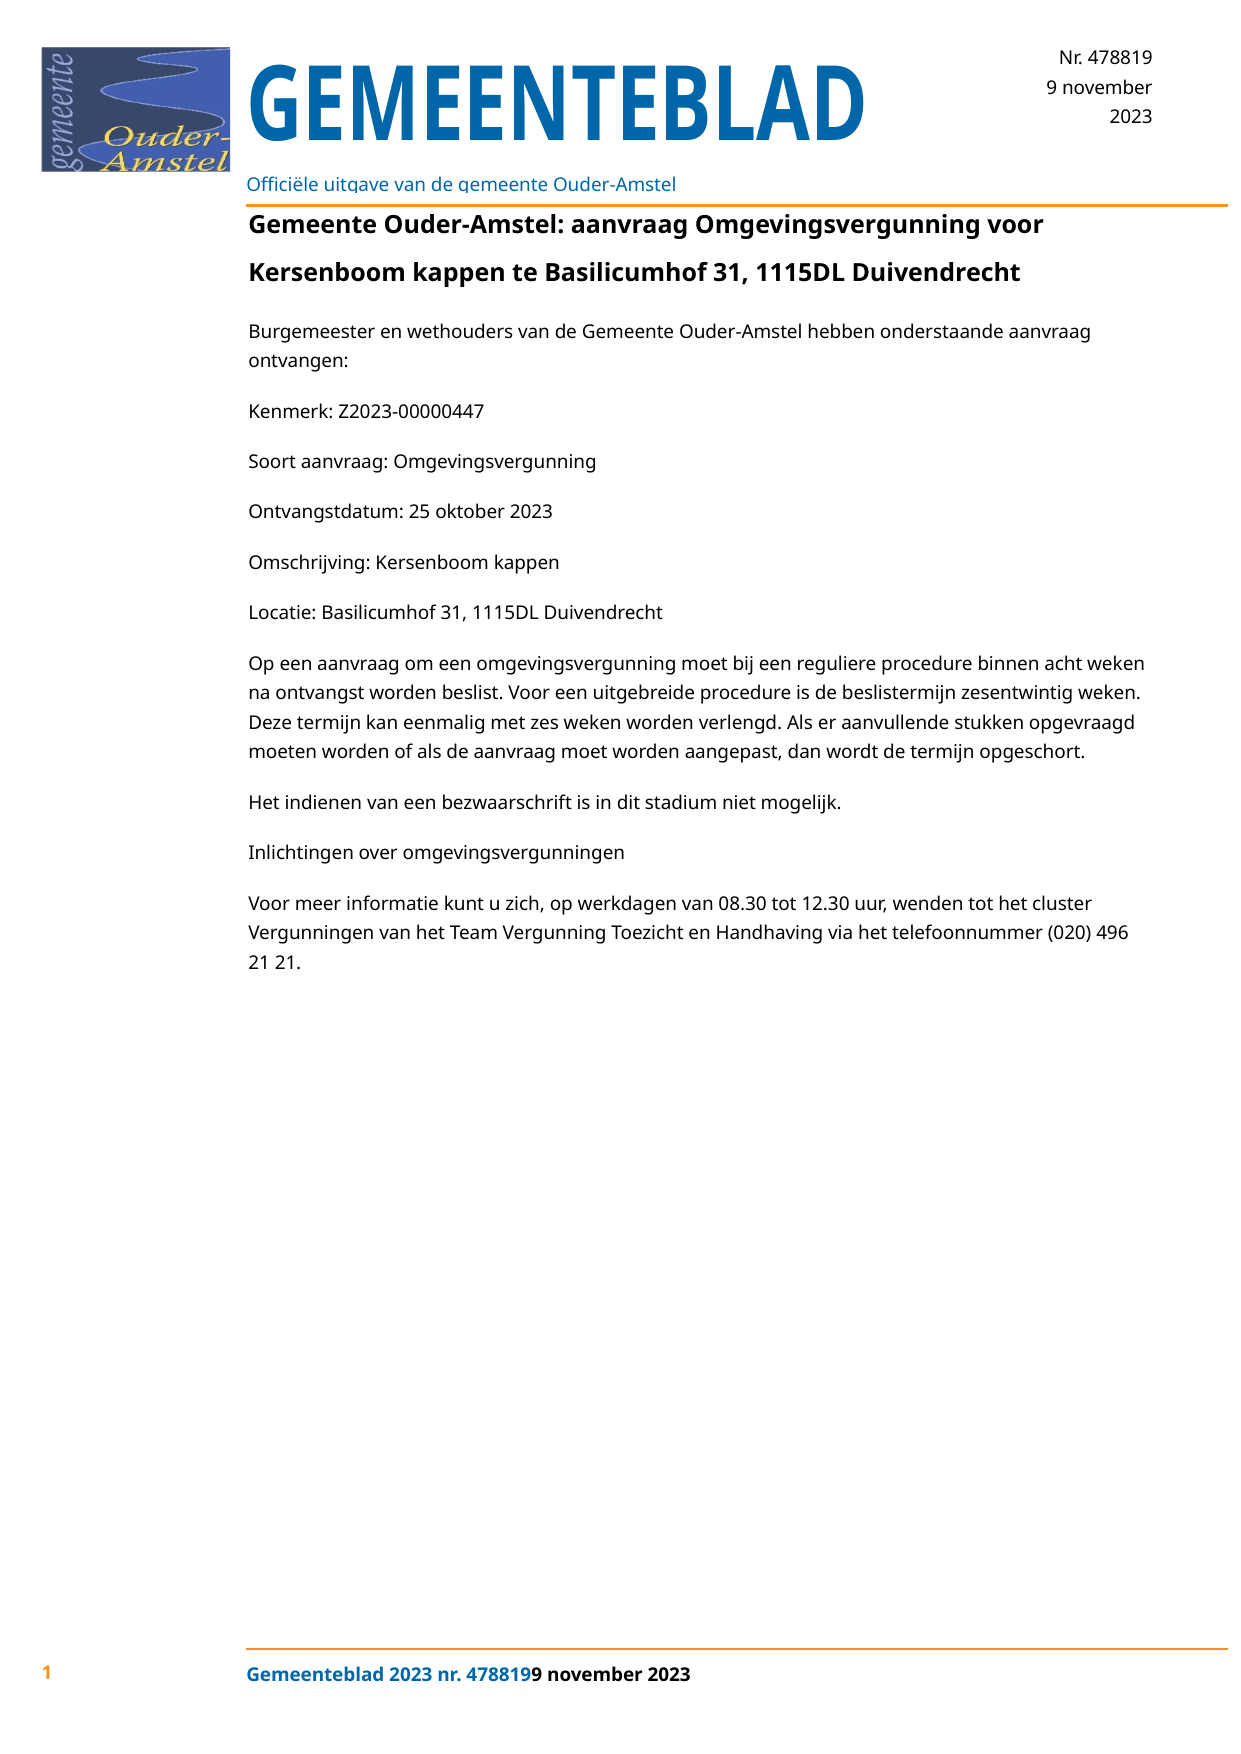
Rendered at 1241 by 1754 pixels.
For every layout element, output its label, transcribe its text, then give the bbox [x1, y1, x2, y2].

text Ontvangstdatum: 25 oktober 2023 [248, 499, 1152, 524]
text Gemeente Ouder-Amstel: aanvraag Omgevingsvergunning voor Kersenboom kappen te Basilicumhof 31, 1115DL Duivendrecht [248, 207, 1152, 288]
text Op een aanvraag om een omgevingsvergunning moet bij een reguliere procedure binnen acht weken na ontvangst worden beslist. Voor een uitgebreide procedure is de beslistermijn zesentwintig weken. Deze termijn kan eenmalig met zes weken worden verlengd. Als er aanvullende stukken opgevraagd moeten worden of als de aanvraag moet worden aangepast, dan wordt de termijn opgeschort. [248, 650, 1152, 764]
text Omschrijving: Kersenboom kappen [248, 549, 1152, 575]
picture [41, 47, 231, 172]
text Voor meer informatie kunt u zich, op werkdagen van 08.30 tot 12.30 uur, wenden tot het cluster Vergunningen van het Team Vergunning Toezicht en Handhaving via het telefoonnummer (020) 496 21 21. [248, 890, 1152, 975]
text Soort aanvraag: Omgevingsvergunning [248, 448, 1152, 474]
text Het indienen van een bezwaarschrift is in dit stadium niet mogelijk. [248, 789, 1152, 815]
text Burgemeester en wethouders van de Gemeente Ouder-Amstel hebben onderstaande aanvraag ontvangen: [248, 318, 1152, 373]
text Locatie: Basilicumhof 31, 1115DL Duivendrecht [248, 599, 1152, 625]
text Kenmerk: Z2023-00000447 [248, 398, 1152, 424]
text Inlichtingen over omgevingsvergunningen [248, 839, 1152, 865]
